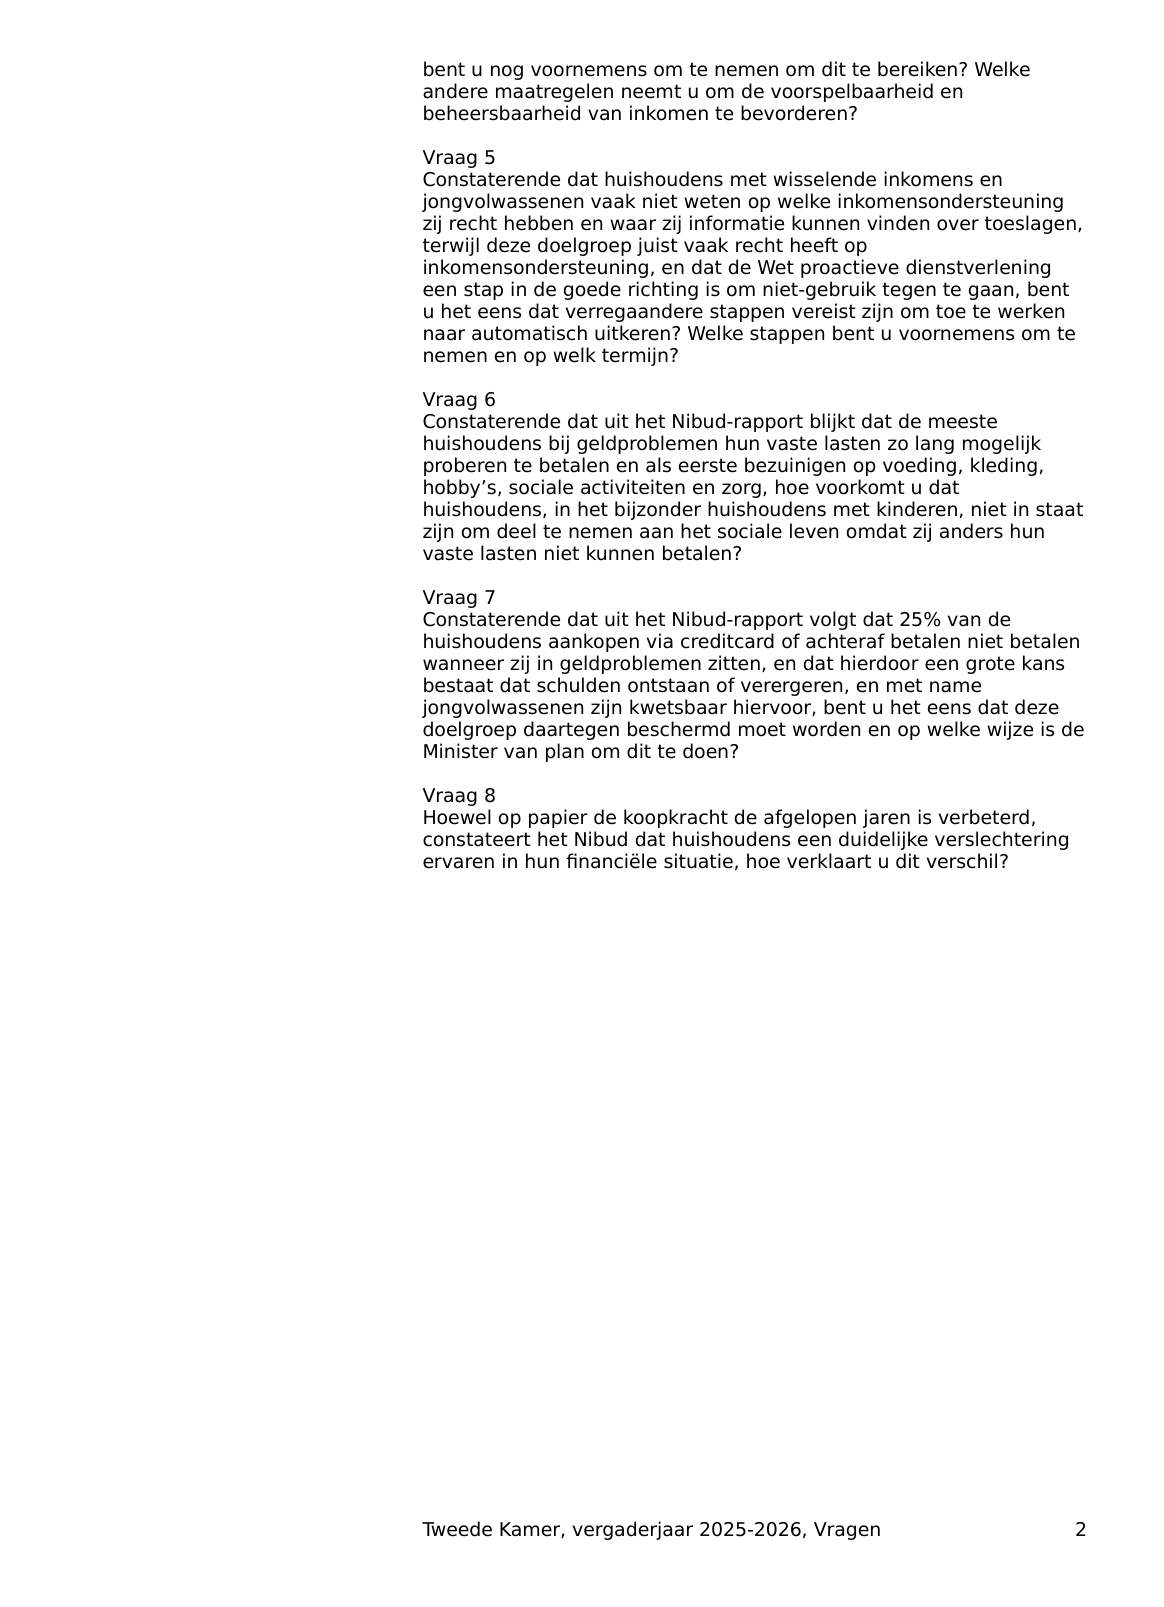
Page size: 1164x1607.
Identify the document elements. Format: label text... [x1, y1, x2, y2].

text Constaterende dat uit het Nibud-rapport blijkt dat de meeste huishoudens bij geldproblemen hun vaste lasten zo lang mogelijk proberen te betalen en als eerste bezuinigen op voeding, kleding, hobby’s, sociale activiteiten en zorg, hoe voorkomt u dat huishoudens, in het bijzonder huishoudens met kinderen, niet in staat zijn om deel te nemen aan het sociale leven omdat zij anders hun vaste lasten niet kunnen betalen? [422, 411, 1087, 565]
text bent u nog voornemens om te nemen om dit te bereiken? Welke andere maatregelen neemt u om de voorspelbaarheid en beheersbaarheid van inkomen te bevorderen? [422, 59, 1087, 125]
text Vraag 8 [422, 785, 1087, 807]
text Vraag 5 [422, 147, 1087, 169]
text Vraag 6 [422, 389, 1087, 411]
text Constaterende dat uit het Nibud-rapport volgt dat 25% van de huishoudens aankopen via creditcard of achteraf betalen niet betalen wanneer zij in geldproblemen zitten, en dat hierdoor een grote kans bestaat dat schulden ontstaan of verergeren, en met name jongvolwassenen zijn kwetsbaar hiervoor, bent u het eens dat deze doelgroep daartegen beschermd moet worden en op welke wijze is de Minister van plan om dit te doen? [422, 609, 1087, 763]
text Constaterende dat huishoudens met wisselende inkomens en jongvolwassenen vaak niet weten op welke inkomensondersteuning zij recht hebben en waar zij informatie kunnen vinden over toeslagen, terwijl deze doelgroep juist vaak recht heeft op inkomensondersteuning, en dat de Wet proactieve dienstverlening een stap in de goede richting is om niet-gebruik tegen te gaan, bent u het eens dat verregaandere stappen vereist zijn om toe te werken naar automatisch uitkeren? Welke stappen bent u voornemens om te nemen en op welk termijn? [422, 169, 1087, 367]
text Vraag 7 [422, 587, 1087, 609]
text Hoewel op papier de koopkracht de afgelopen jaren is verbeterd, constateert het Nibud dat huishoudens een duidelijke verslechtering ervaren in hun financiële situatie, hoe verklaart u dit verschil? [422, 807, 1087, 873]
